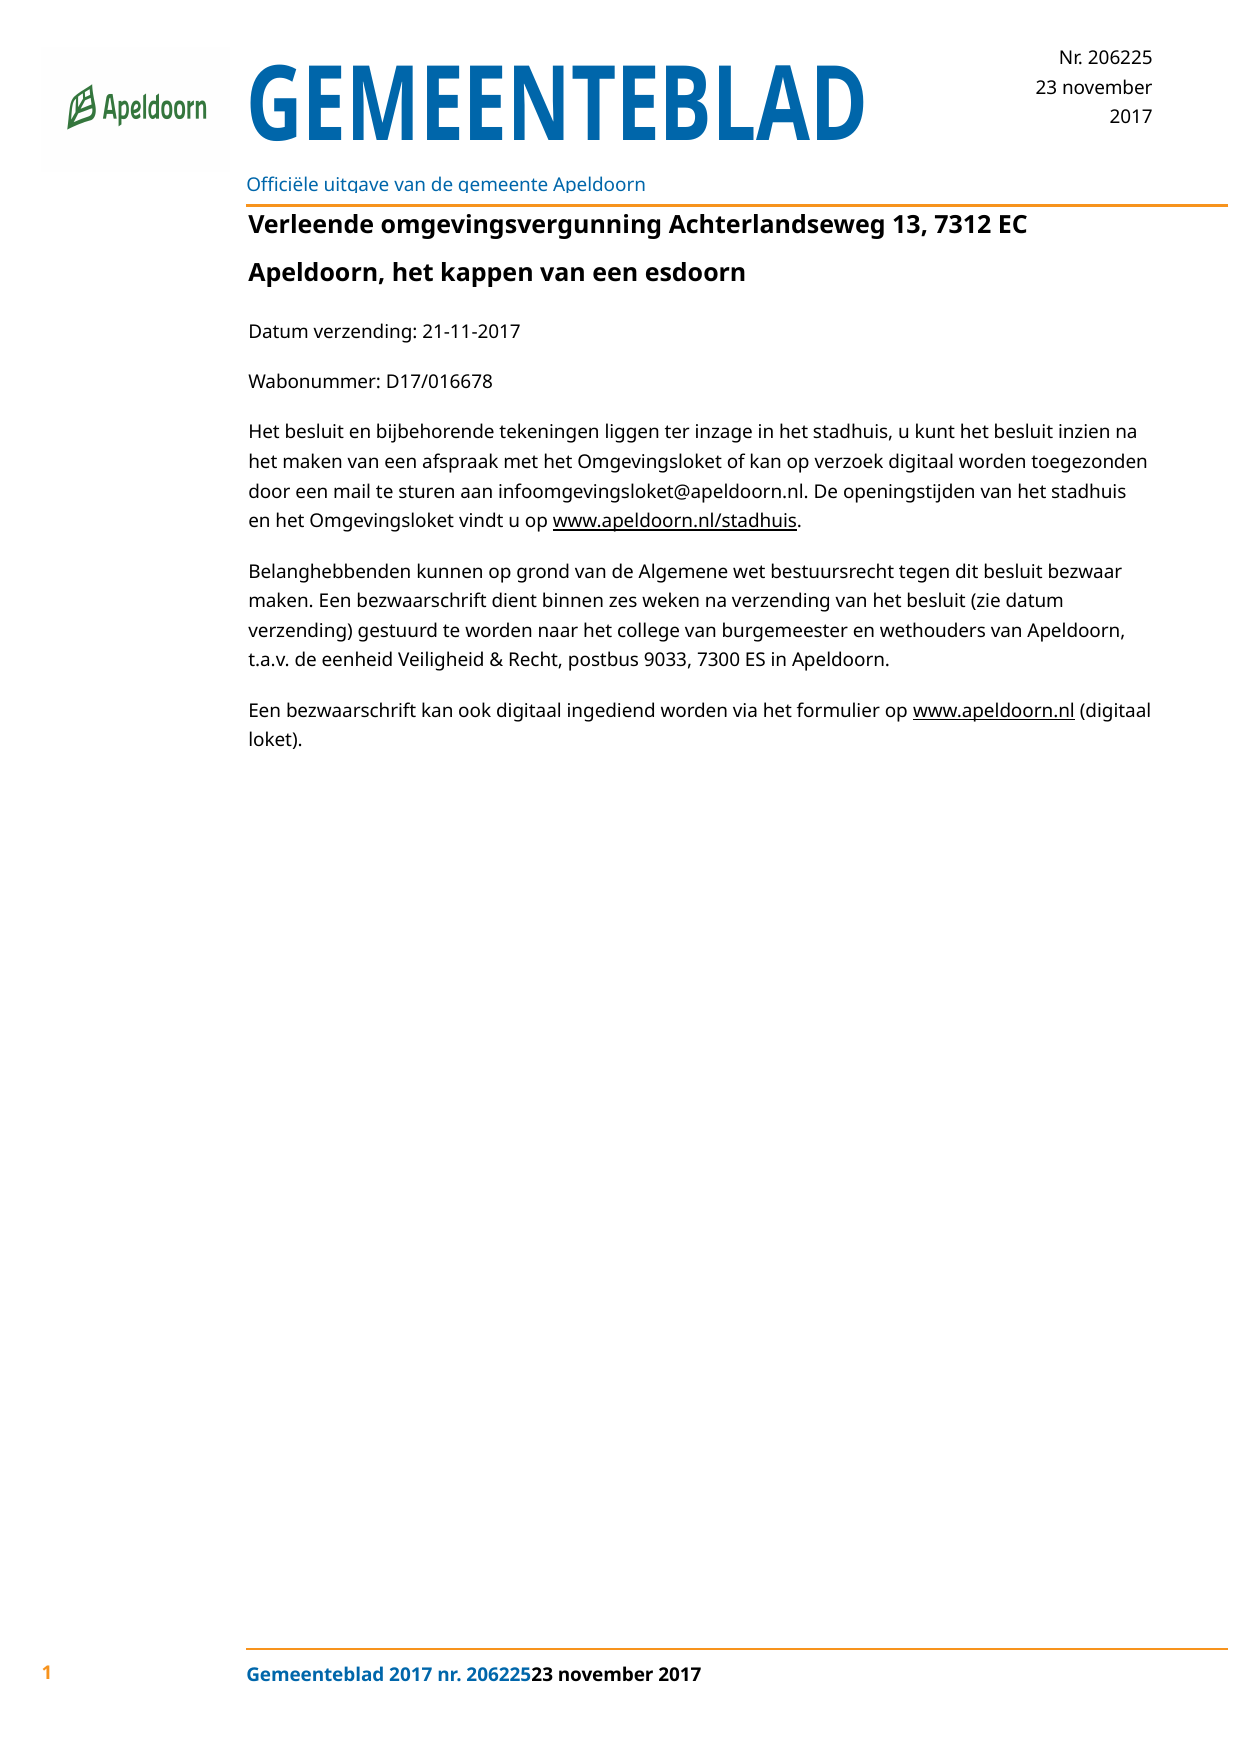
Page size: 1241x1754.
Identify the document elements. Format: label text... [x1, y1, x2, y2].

text Een bezwaarschrift kan ook digitaal ingediend worden via het formulier op www.apeldoorn.nl (digitaal loket). [248, 697, 1152, 752]
text Wabonummer: D17/016678 [248, 368, 1152, 394]
text Belanghebbenden kunnen op grond van de Algemene wet bestuursrecht tegen dit besluit bezwaar maken. Een bezwaarschrift dient binnen zes weken na verzending van het besluit (zie datum verzending) gestuurd te worden naar het college van burgemeester en wethouders van Apeldoorn, t.a.v. de eenheid Veiligheid & Recht, postbus 9033, 7300 ES in Apeldoorn. [248, 558, 1152, 672]
text Verleende omgevingsvergunning Achterlandseweg 13, 7312 EC Apeldoorn, het kappen van een esdoorn [248, 207, 1152, 288]
picture [41, 47, 231, 172]
text Datum verzending: 21-11-2017 [248, 318, 1152, 344]
text Het besluit en bijbehorende tekeningen liggen ter inzage in het stadhuis, u kunt het besluit inzien na het maken van een afspraak met het Omgevingsloket of kan op verzoek digitaal worden toegezonden door een mail te sturen aan infoomgevingsloket@apeldoorn.nl. De openingstijden van het stadhuis en het Omgevingsloket vindt u op www.apeldoorn.nl/stadhuis. [248, 419, 1152, 533]
